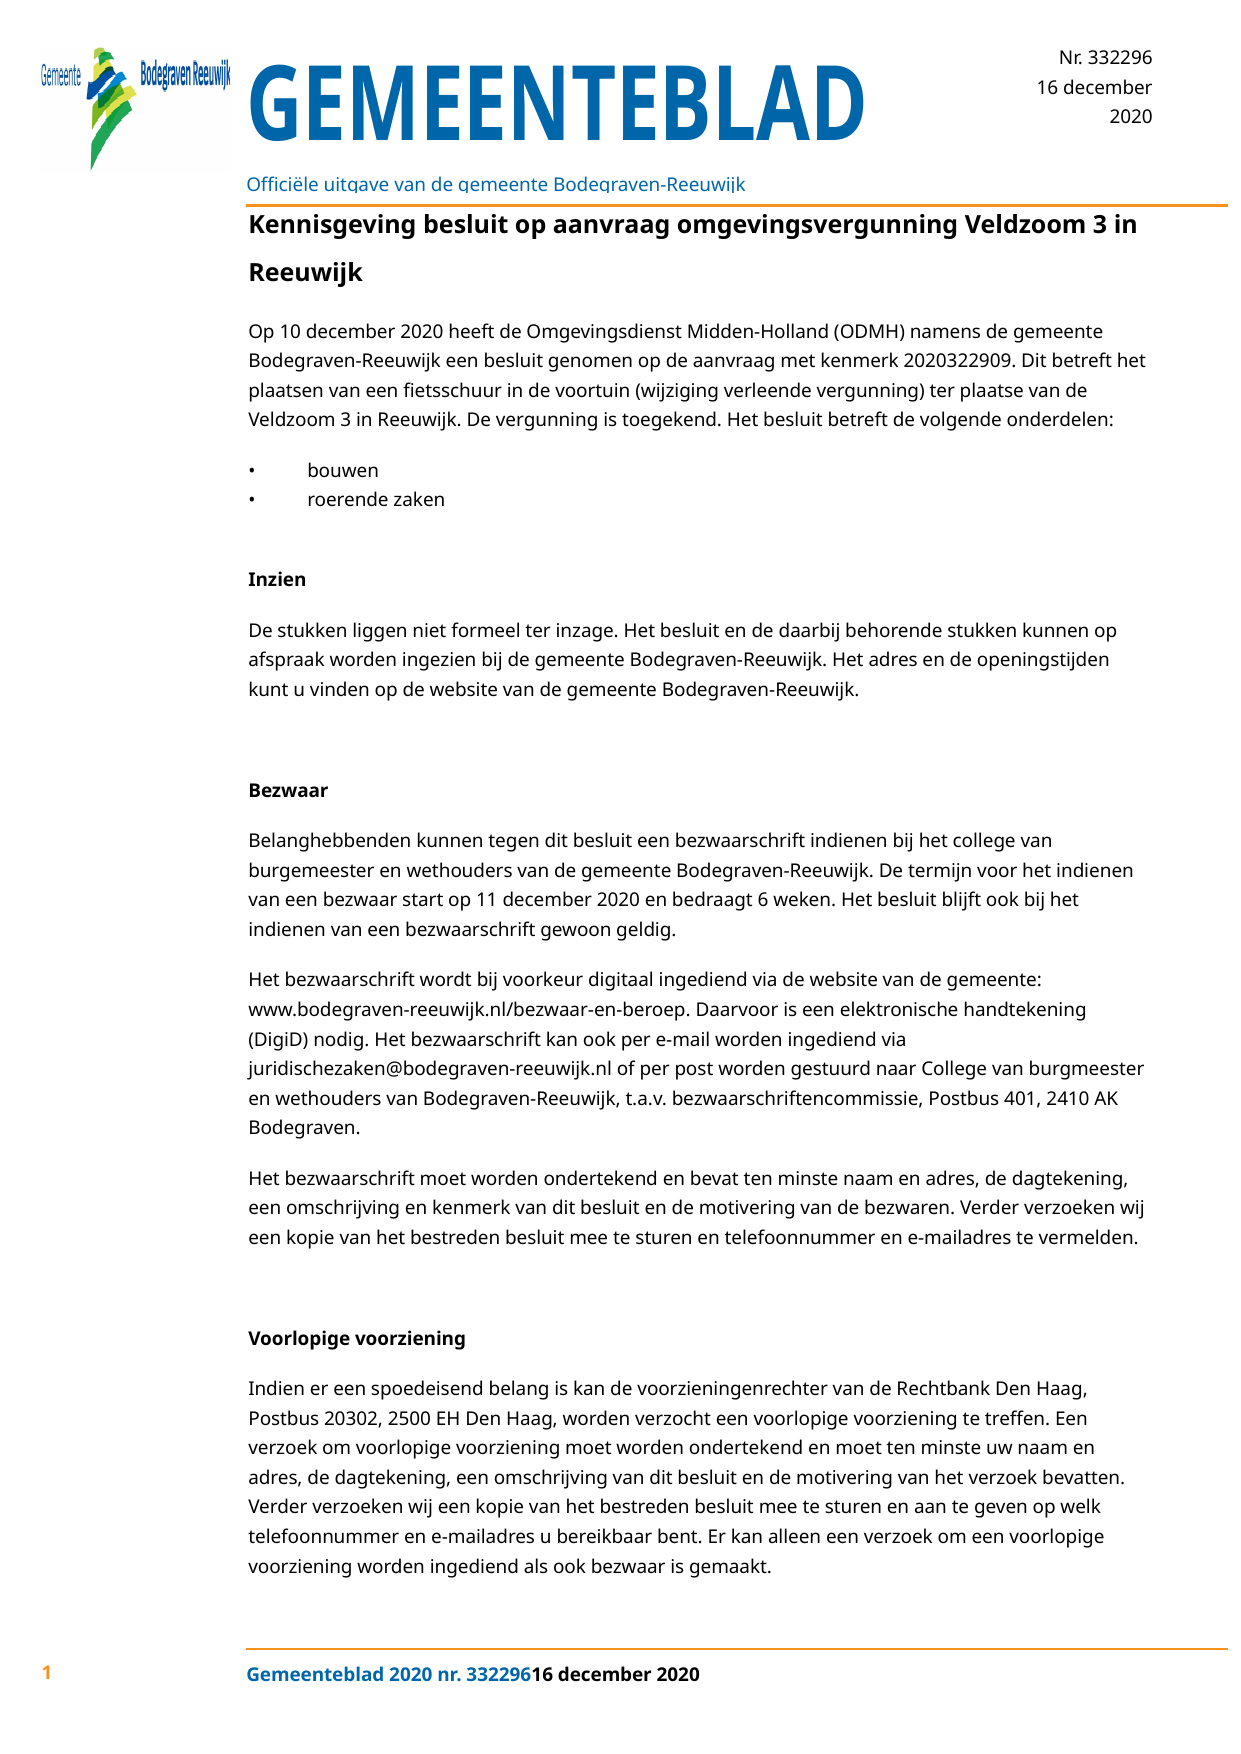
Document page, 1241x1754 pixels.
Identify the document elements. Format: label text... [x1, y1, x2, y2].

text Belanghebbenden kunnen tegen dit besluit een bezwaarschrift indienen bij het college van burgemeester en wethouders van de gemeente Bodegraven-Reeuwijk. De termijn voor het indienen van een bezwaar start op 11 december 2020 en bedraagt 6 weken. Het besluit blijft ook bij het indienen van een bezwaarschrift gewoon geldig. [248, 827, 1152, 942]
text Inzien [248, 567, 1152, 592]
list bouwen [248, 457, 1152, 483]
text Voorlopige voorziening [248, 1325, 1152, 1351]
text Op 10 december 2020 heeft de Omgevingsdienst Midden-Holland (ODMH) namens de gemeente Bodegraven-Reeuwijk een besluit genomen op de aanvraag met kenmerk 2020322909. Dit betreft het plaatsen van een fietsschuur in de voortuin (wijziging verleende vergunning) ter plaatse van de Veldzoom 3 in Reeuwijk. De vergunning is toegekend. Het besluit betreft de volgende onderdelen: [248, 318, 1152, 432]
text Indien er een spoedeisend belang is kan de voorzieningenrechter van de Rechtbank Den Haag, Postbus 20302, 2500 EH Den Haag, worden verzocht een voorlopige voorziening te treffen. Een verzoek om voorlopige voorziening moet worden ondertekend en moet ten minste uw naam en adres, de dagtekening, een omschrijving van dit besluit en de motivering van het verzoek bevatten. Verder verzoeken wij een kopie van het bestreden besluit mee te sturen en aan te geven op welk telefoonnummer en e-mailadres u bereikbaar bent. Er kan alleen een verzoek om een voorlopige voorziening worden ingediend als ook bezwaar is gemaakt. [248, 1375, 1152, 1579]
text Het bezwaarschrift moet worden ondertekend en bevat ten minste naam en adres, de dagtekening, een omschrijving en kenmerk van dit besluit en de motivering van de bezwaren. Verder verzoeken wij een kopie van het bestreden besluit mee te sturen en telefoonnummer en e-mailadres te vermelden. [248, 1165, 1152, 1250]
text Bezwaar [248, 777, 1152, 803]
text Kennisgeving besluit op aanvraag omgevingsvergunning Veldzoom 3 in Reeuwijk [248, 207, 1152, 288]
text Het bezwaarschrift wordt bij voorkeur digitaal ingediend via de website van de gemeente: www.bodegraven-reeuwijk.nl/bezwaar-en-beroep. Daarvoor is een elektronische handtekening (DigiD) nodig. Het bezwaarschrift kan ook per e-mail worden ingediend via juridischezaken@bodegraven-reeuwijk.nl of per post worden gestuurd naar College van burgmeester en wethouders van Bodegraven-Reeuwijk, t.a.v. bezwaarschriftencommissie, Postbus 401, 2410 AK Bodegraven. [248, 967, 1152, 1140]
list roerende zaken [248, 487, 1152, 512]
text De stukken liggen niet formeel ter inzage. Het besluit en de daarbij behorende stukken kunnen op afspraak worden ingezien bij de gemeente Bodegraven-Reeuwijk. Het adres en de openingstijden kunt u vinden op de website van de gemeente Bodegraven-Reeuwijk. [248, 617, 1152, 702]
picture [41, 47, 231, 172]
